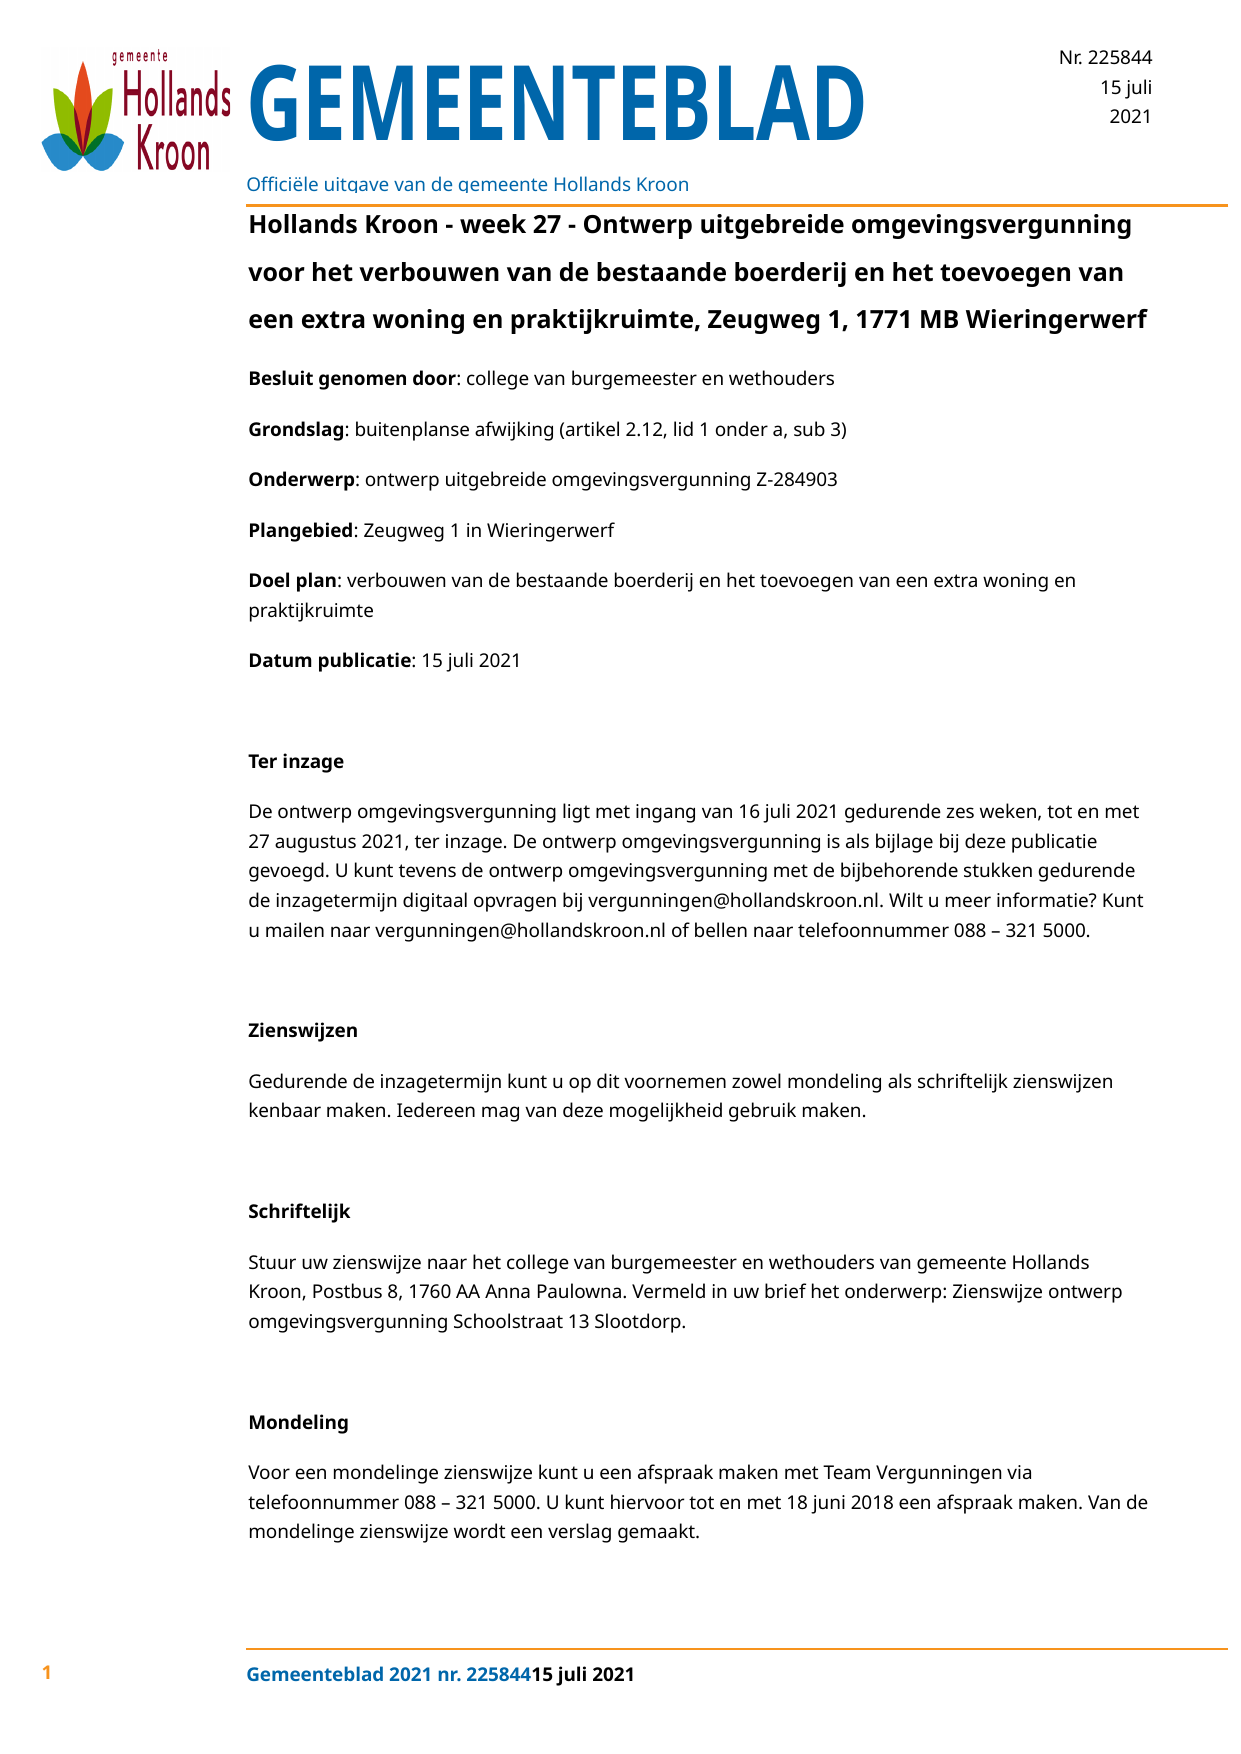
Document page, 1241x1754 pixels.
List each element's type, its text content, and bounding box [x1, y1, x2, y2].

text Stuur uw zienswijze naar het college van burgemeester en wethouders van gemeente Hollands Kroon, Postbus 8, 1760 AA Anna Paulowna. Vermeld in uw brief het onderwerp: Zienswijze ontwerp omgevingsvergunning Schoolstraat 13 Slootdorp. [248, 1249, 1152, 1334]
text Hollands Kroon - week 27 - Ontwerp uitgebreide omgevingsvergunning voor het verbouwen van de bestaande boerderij en het toevoegen van een extra woning en praktijkruimte, Zeugweg 1, 1771 MB Wieringerwerf [248, 207, 1152, 336]
text Plangebied: Zeugweg 1 in Wieringerwerf [248, 517, 1152, 542]
text Gedurende de inzagetermijn kunt u op dit voornemen zowel mondeling als schriftelijk zienswijzen kenbaar maken. Iedereen mag van deze mogelijkheid gebruik maken. [248, 1068, 1152, 1123]
text Grondslag: buitenplanse afwijking (artikel 2.12, lid 1 onder a, sub 3) [248, 416, 1152, 442]
text Onderwerp: ontwerp uitgebreide omgevingsvergunning Z-284903 [248, 466, 1152, 492]
text Besluit genomen door: college van burgemeester en wethouders [248, 366, 1152, 391]
text Zienswijzen [248, 1018, 1152, 1043]
text Schriftelijk [248, 1198, 1152, 1224]
text Doel plan: verbouwen van de bestaande boerderij en het toevoegen van een extra woning en praktijkruimte [248, 567, 1152, 622]
text Voor een mondelinge zienswijze kunt u een afspraak maken met Team Vergunningen via telefoonnummer 088 – 321 5000. U kunt hiervoor tot en met 18 juni 2018 een afspraak maken. Van de mondelinge zienswijze wordt een verslag gemaakt. [248, 1459, 1152, 1544]
text Mondeling [248, 1409, 1152, 1434]
picture [41, 47, 231, 172]
text De ontwerp omgevingsvergunning ligt met ingang van 16 juli 2021 gedurende zes weken, tot en met 27 augustus 2021, ter inzage. De ontwerp omgevingsvergunning is als bijlage bij deze publicatie gevoegd. U kunt tevens de ontwerp omgevingsvergunning met de bijbehorende stukken gedurende de inzagetermijn digitaal opvragen bij vergunningen@hollandskroon.nl. Wilt u meer informatie? Kunt u mailen naar vergunningen@hollandskroon.nl of bellen naar telefoonnummer 088 – 321 5000. [248, 798, 1152, 942]
text Ter inzage [248, 748, 1152, 774]
text Datum publicatie: 15 juli 2021 [248, 647, 1152, 673]
